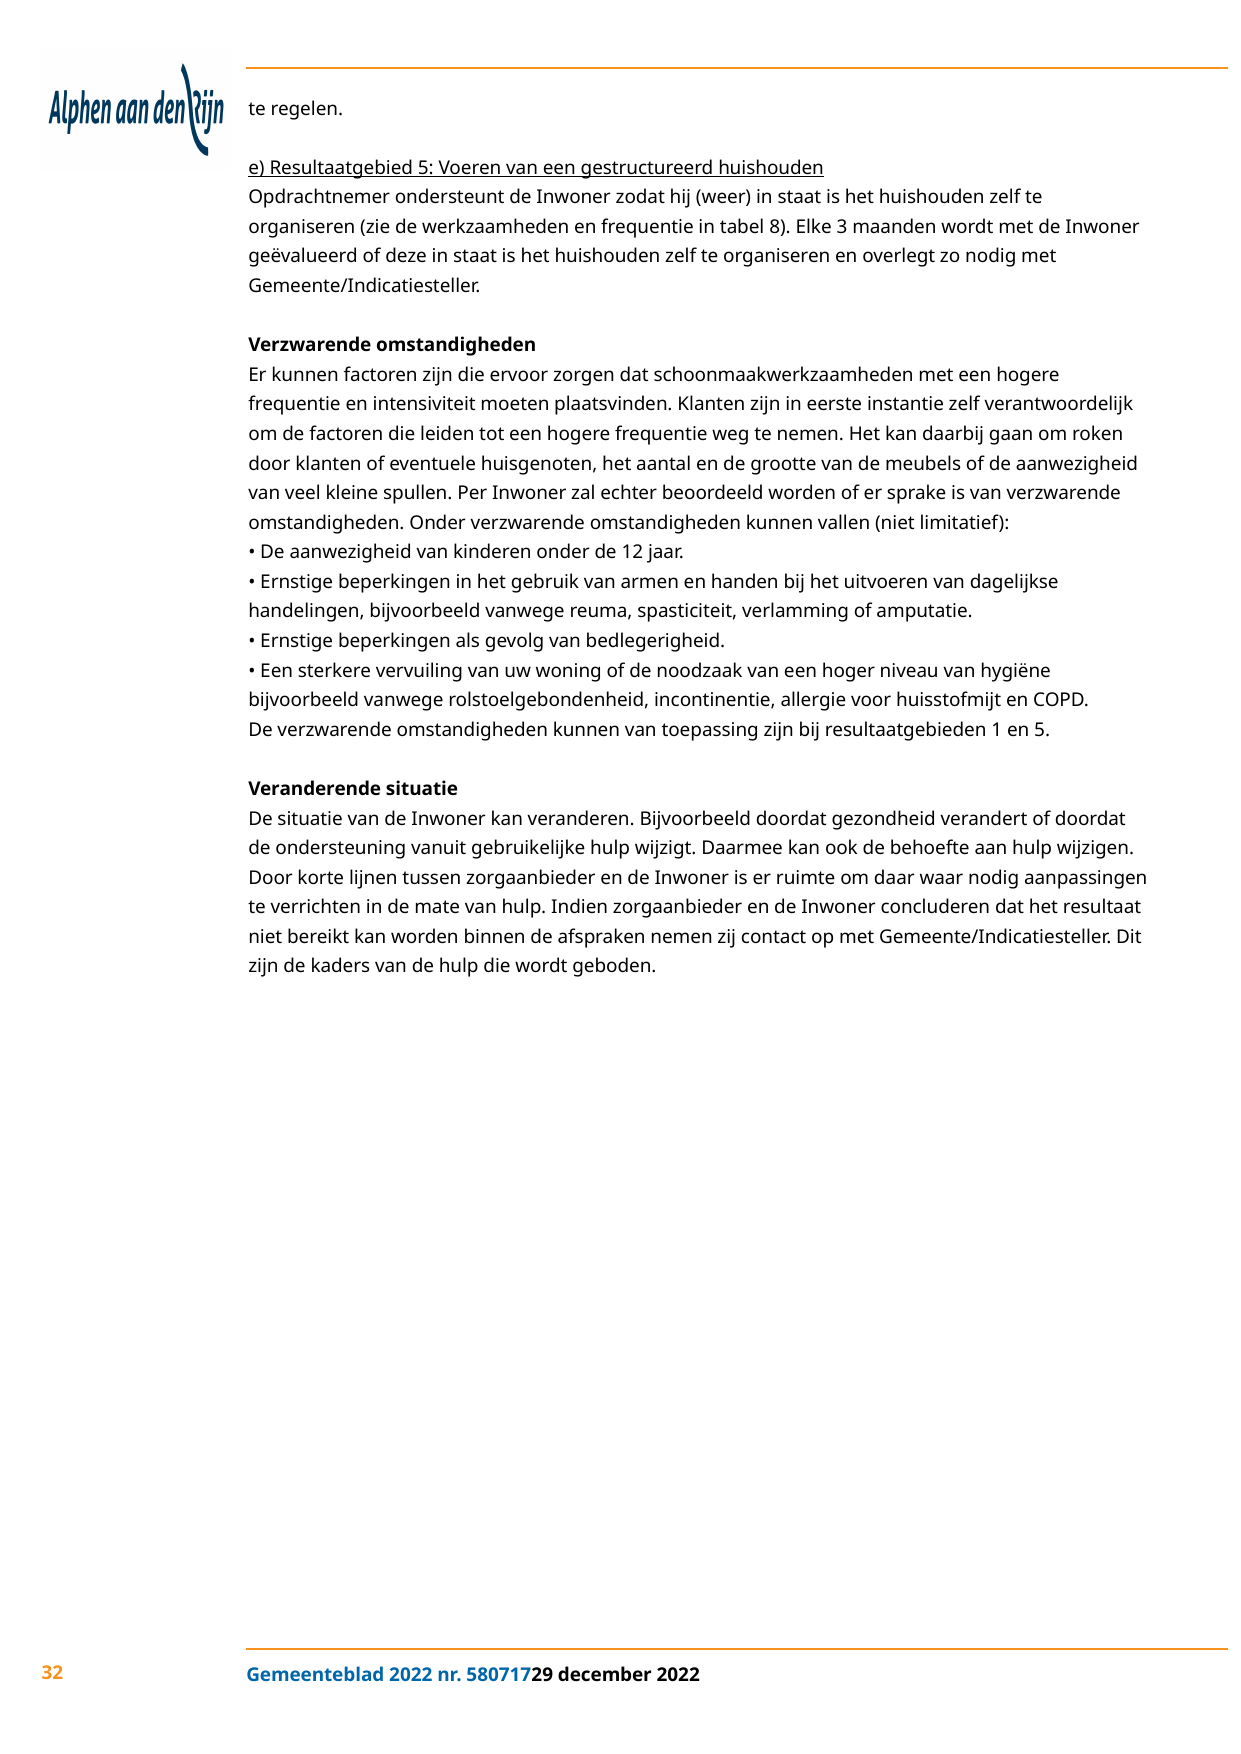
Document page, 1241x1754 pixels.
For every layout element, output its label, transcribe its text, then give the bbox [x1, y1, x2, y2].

text te regelen. [248, 95, 1152, 121]
text Opdrachtnemer ondersteunt de Inwoner zodat hij (weer) in staat is het huishouden zelf te organiseren (zie de werkzaamheden en frequentie in tabel 8). Elke 3 maanden wordt met de Inwoner geëvalueerd of deze in staat is het huishouden zelf te organiseren en overlegt zo nodig met Gemeente/Indicatiesteller. [248, 183, 1152, 298]
picture [41, 47, 231, 172]
text • Ernstige beperkingen als gevolg van bedlegerigheid. [248, 627, 1152, 653]
text Verzwarende omstandigheden [248, 331, 1152, 357]
text Veranderende situatie [248, 775, 1152, 801]
text De situatie van de Inwoner kan veranderen. Bijvoorbeeld doordat gezondheid verandert of doordat de ondersteuning vanuit gebruikelijke hulp wijzigt. Daarmee kan ook de behoefte aan hulp wijzigen. Door korte lijnen tussen zorgaanbieder en de Inwoner is er ruimte om daar waar nodig aanpassingen te verrichten in de mate van hulp. Indien zorgaanbieder en de Inwoner concluderen dat het resultaat niet bereikt kan worden binnen de afspraken nemen zij contact op met Gemeente/Indicatiesteller. Dit zijn de kaders van de hulp die wordt geboden. [248, 805, 1152, 978]
text • Ernstige beperkingen in het gebruik van armen en handen bij het uitvoeren van dagelijkse handelingen, bijvoorbeeld vanwege reuma, spasticiteit, verlamming of amputatie. [248, 568, 1152, 623]
text • De aanwezigheid van kinderen onder de 12 jaar. [248, 538, 1152, 564]
text De verzwarende omstandigheden kunnen van toepassing zijn bij resultaatgebieden 1 en 5. [248, 716, 1152, 742]
text • Een sterkere vervuiling van uw woning of de noodzaak van een hoger niveau van hygiëne bijvoorbeeld vanwege rolstoelgebondenheid, incontinentie, allergie voor huisstofmijt en COPD. [248, 657, 1152, 712]
text e) Resultaatgebied 5: Voeren van een gestructureerd huishouden [248, 154, 1152, 180]
text Er kunnen factoren zijn die ervoor zorgen dat schoonmaakwerkzaamheden met een hogere frequentie en intensiviteit moeten plaatsvinden. Klanten zijn in eerste instantie zelf verantwoordelijk om de factoren die leiden tot een hogere frequentie weg te nemen. Het kan daarbij gaan om roken door klanten of eventuele huisgenoten, het aantal en de grootte van de meubels of de aanwezigheid van veel kleine spullen. Per Inwoner zal echter beoordeeld worden of er sprake is van verzwarende omstandigheden. Onder verzwarende omstandigheden kunnen vallen (niet limitatief): [248, 361, 1152, 535]
